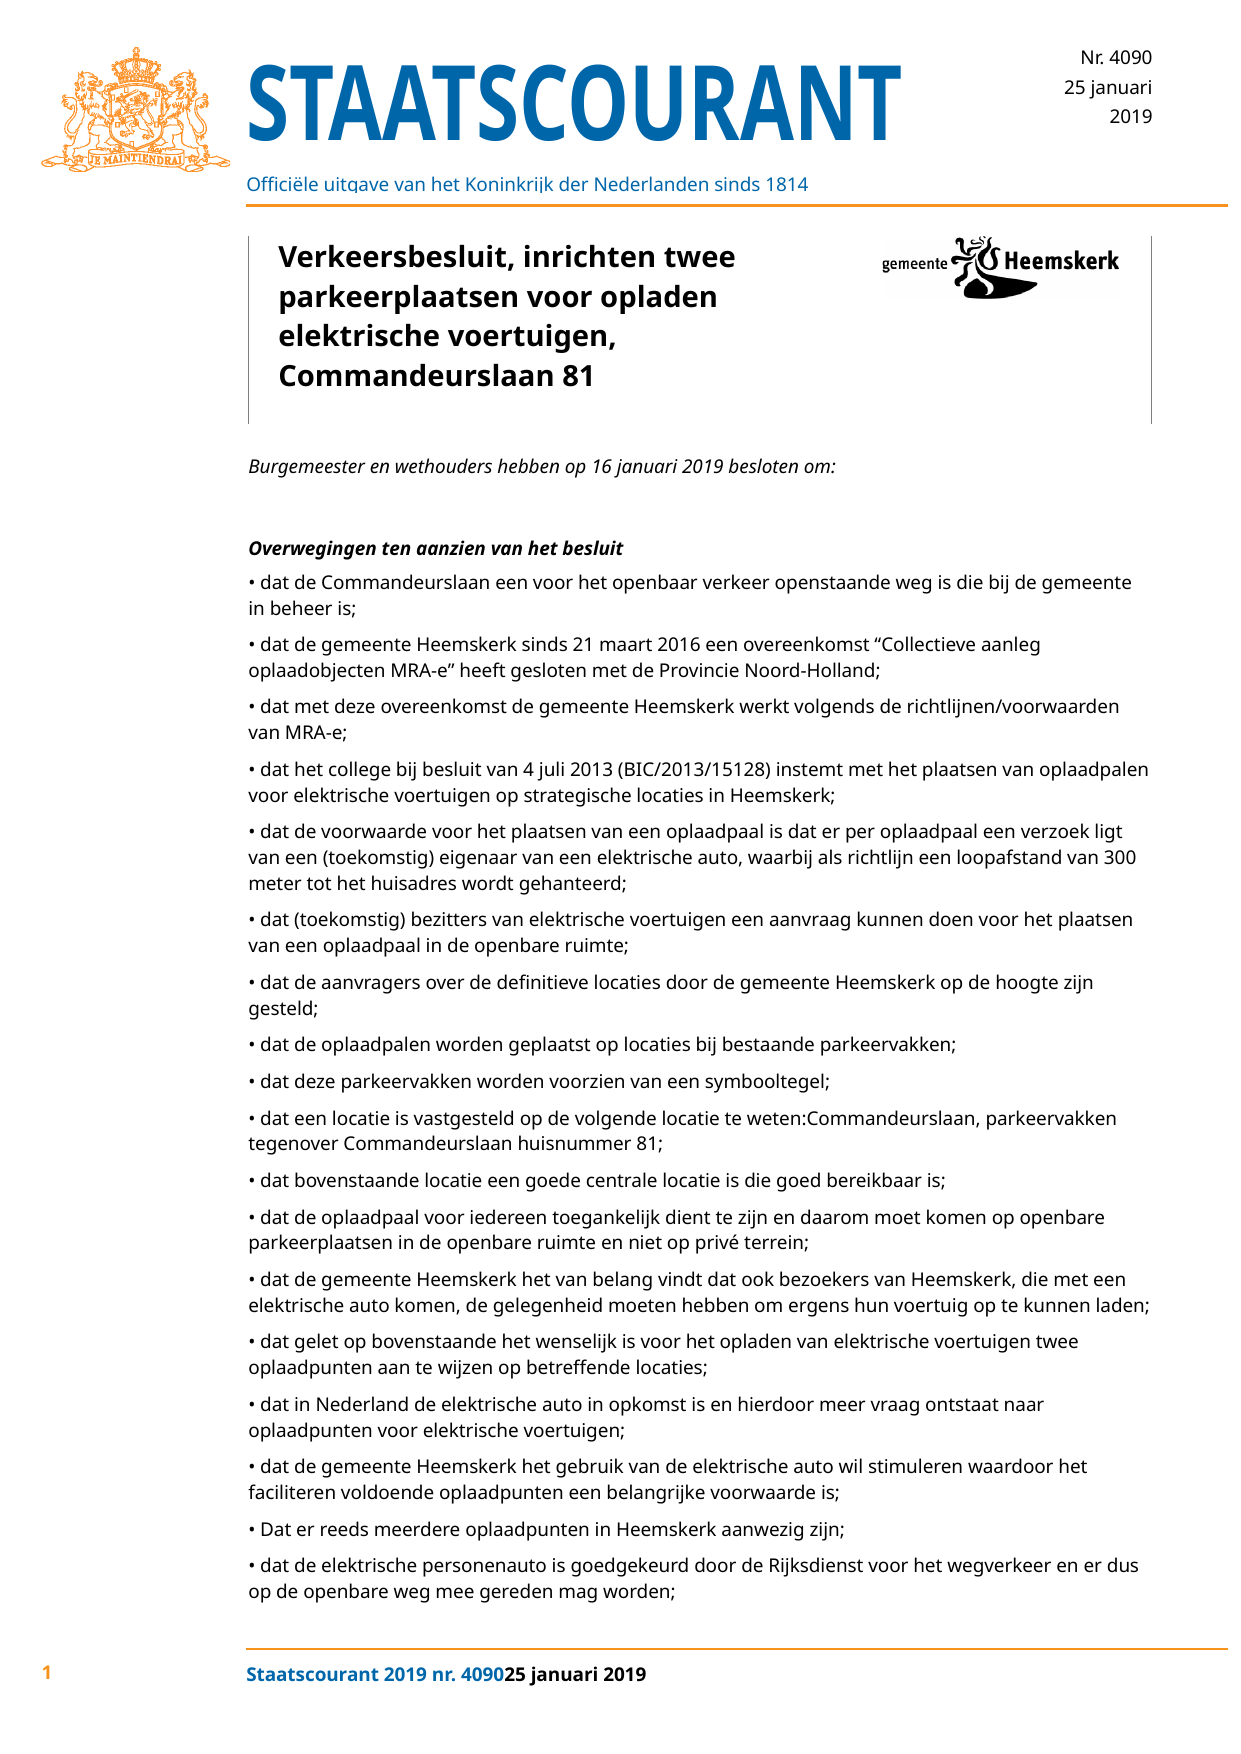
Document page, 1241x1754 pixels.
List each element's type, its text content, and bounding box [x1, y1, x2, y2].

text • dat de elektrische personenauto is goedgekeurd door de Rijksdienst voor het wegverkeer en er dus op de openbare weg mee gereden mag worden; [248, 1552, 1152, 1604]
text • dat bovenstaande locatie een goede centrale locatie is die goed bereikbaar is; [248, 1167, 1152, 1193]
table_header [850, 236, 1151, 424]
text • dat de oplaadpaal voor iedereen toegankelijk dient te zijn en daarom moet komen op openbare parkeerplaatsen in de openbare ruimte en niet op privé terrein; [248, 1204, 1152, 1255]
text • dat de voorwaarde voor het plaatsen van een oplaadpaal is dat er per oplaadpaal een verzoek ligt van een (toekomstig) eigenaar van een elektrische auto, waarbij als richtlijn een loopafstand van 300 meter tot het huisadres wordt gehanteerd; [248, 818, 1152, 896]
text • dat gelet op bovenstaande het wenselijk is voor het opladen van elektrische voertuigen twee oplaadpunten aan te wijzen op betreffende locaties; [248, 1329, 1152, 1380]
text • dat de gemeente Heemskerk sinds 21 maart 2016 een overeenkomst “Collectieve aanleg oplaadobjecten MRA-e” heeft gesloten met de Provincie Noord-Holland; [248, 631, 1152, 683]
text • dat de gemeente Heemskerk het van belang vindt dat ook bezoekers van Heemskerk, die met een elektrische auto komen, de gelegenheid moeten hebben om ergens hun voertuig op te kunnen laden; [248, 1266, 1152, 1318]
text Overwegingen ten aanzien van het besluit [248, 535, 1152, 561]
text • dat in Nederland de elektrische auto in opkomst is en hierdoor meer vraag ontstaat naar oplaadpunten voor elektrische voertuigen; [248, 1391, 1152, 1442]
text • dat het college bij besluit van 4 juli 2013 (BIC/2013/15128) instemt met het plaatsen van oplaadpalen voor elektrische voertuigen op strategische locaties in Heemskerk; [248, 756, 1152, 808]
text • dat de oplaadpalen worden geplaatst op locaties bij bestaande parkeervakken; [248, 1031, 1152, 1057]
text • dat (toekomstig) bezitters van elektrische voertuigen een aanvraag kunnen doen voor het plaatsen van een oplaadpaal in de openbare ruimte; [248, 907, 1152, 958]
text • dat een locatie is vastgesteld op de volgende locatie te weten:Commandeurslaan, parkeervakken tegenover Commandeurslaan huisnummer 81; [248, 1105, 1152, 1156]
text Burgemeester en wethouders hebben op 16 januari 2019 besloten om: [248, 454, 1152, 479]
text • Dat er reeds meerdere oplaadpunten in Heemskerk aanwezig zijn; [248, 1516, 1152, 1542]
picture [882, 236, 1119, 299]
text • dat de Commandeurslaan een voor het openbaar verkeer openstaande weg is die bij de gemeente in beheer is; [248, 569, 1152, 620]
table_header Verkeersbesluit, inrichten twee parkeerplaatsen voor opladen elektrische voertuigen, Commandeurslaan 81 [249, 236, 850, 424]
text • dat met deze overeenkomst de gemeente Heemskerk werkt volgends de richtlijnen/voorwaarden van MRA-e; [248, 694, 1152, 745]
picture [41, 47, 231, 172]
text • dat deze parkeervakken worden voorzien van een symbooltegel; [248, 1068, 1152, 1094]
text • dat de gemeente Heemskerk het gebruik van de elektrische auto wil stimuleren waardoor het faciliteren voldoende oplaadpunten een belangrijke voorwaarde is; [248, 1453, 1152, 1505]
text • dat de aanvragers over de definitieve locaties door de gemeente Heemskerk op de hoogte zijn gesteld; [248, 969, 1152, 1021]
